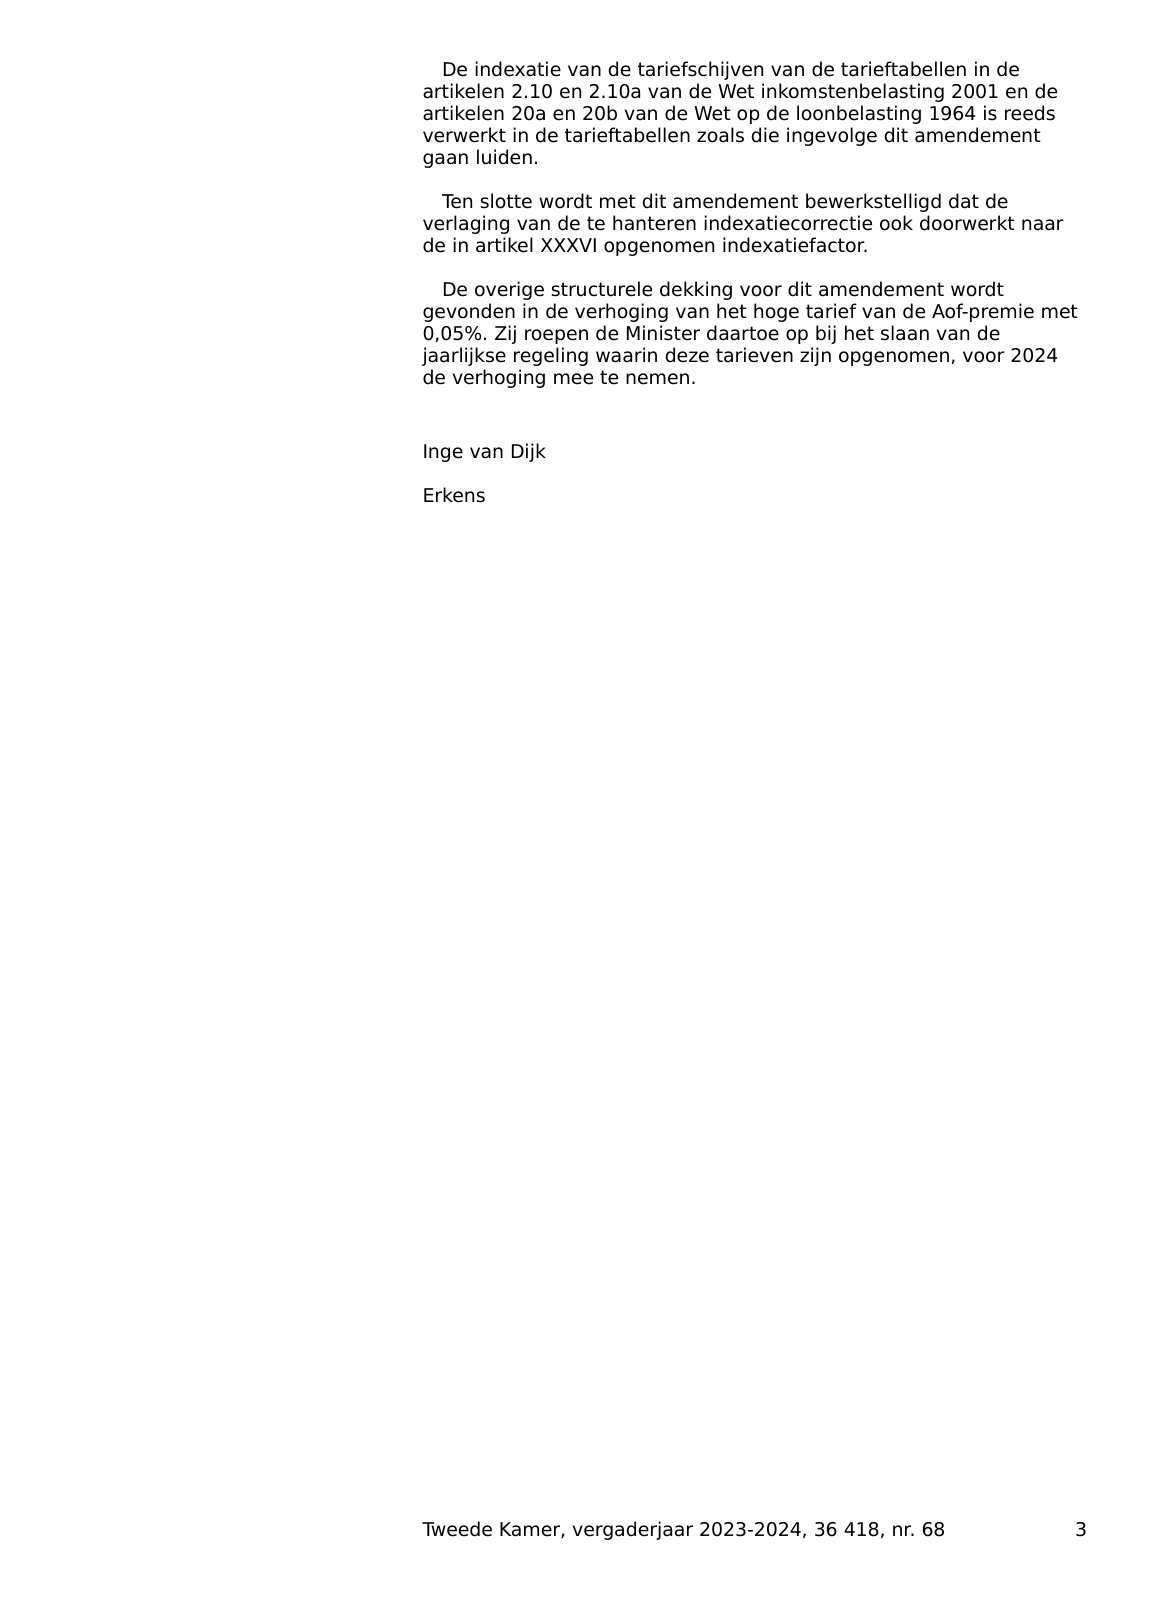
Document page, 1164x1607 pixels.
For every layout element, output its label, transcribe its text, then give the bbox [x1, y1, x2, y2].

text De overige structurele dekking voor dit amendement wordt gevonden in de verhoging van het hoge tarief van de Aof-premie met 0,05%. Zij roepen de Minister daartoe op bij het slaan van de jaarlijkse regeling waarin deze tarieven zijn opgenomen, voor 2024 de verhoging mee te nemen. [422, 279, 1087, 389]
text Inge van Dijk Erkens [422, 419, 1087, 507]
text De indexatie van de tariefschijven van de tarieftabellen in de artikelen 2.10 en 2.10a van de Wet inkomstenbelasting 2001 en de artikelen 20a en 20b van de Wet op de loonbelasting 1964 is reeds verwerkt in de tarieftabellen zoals die ingevolge dit amendement gaan luiden. [422, 59, 1087, 169]
text Ten slotte wordt met dit amendement bewerkstelligd dat de verlaging van de te hanteren indexatiecorrectie ook doorwerkt naar de in artikel XXXVI opgenomen indexatiefactor. [422, 191, 1087, 257]
